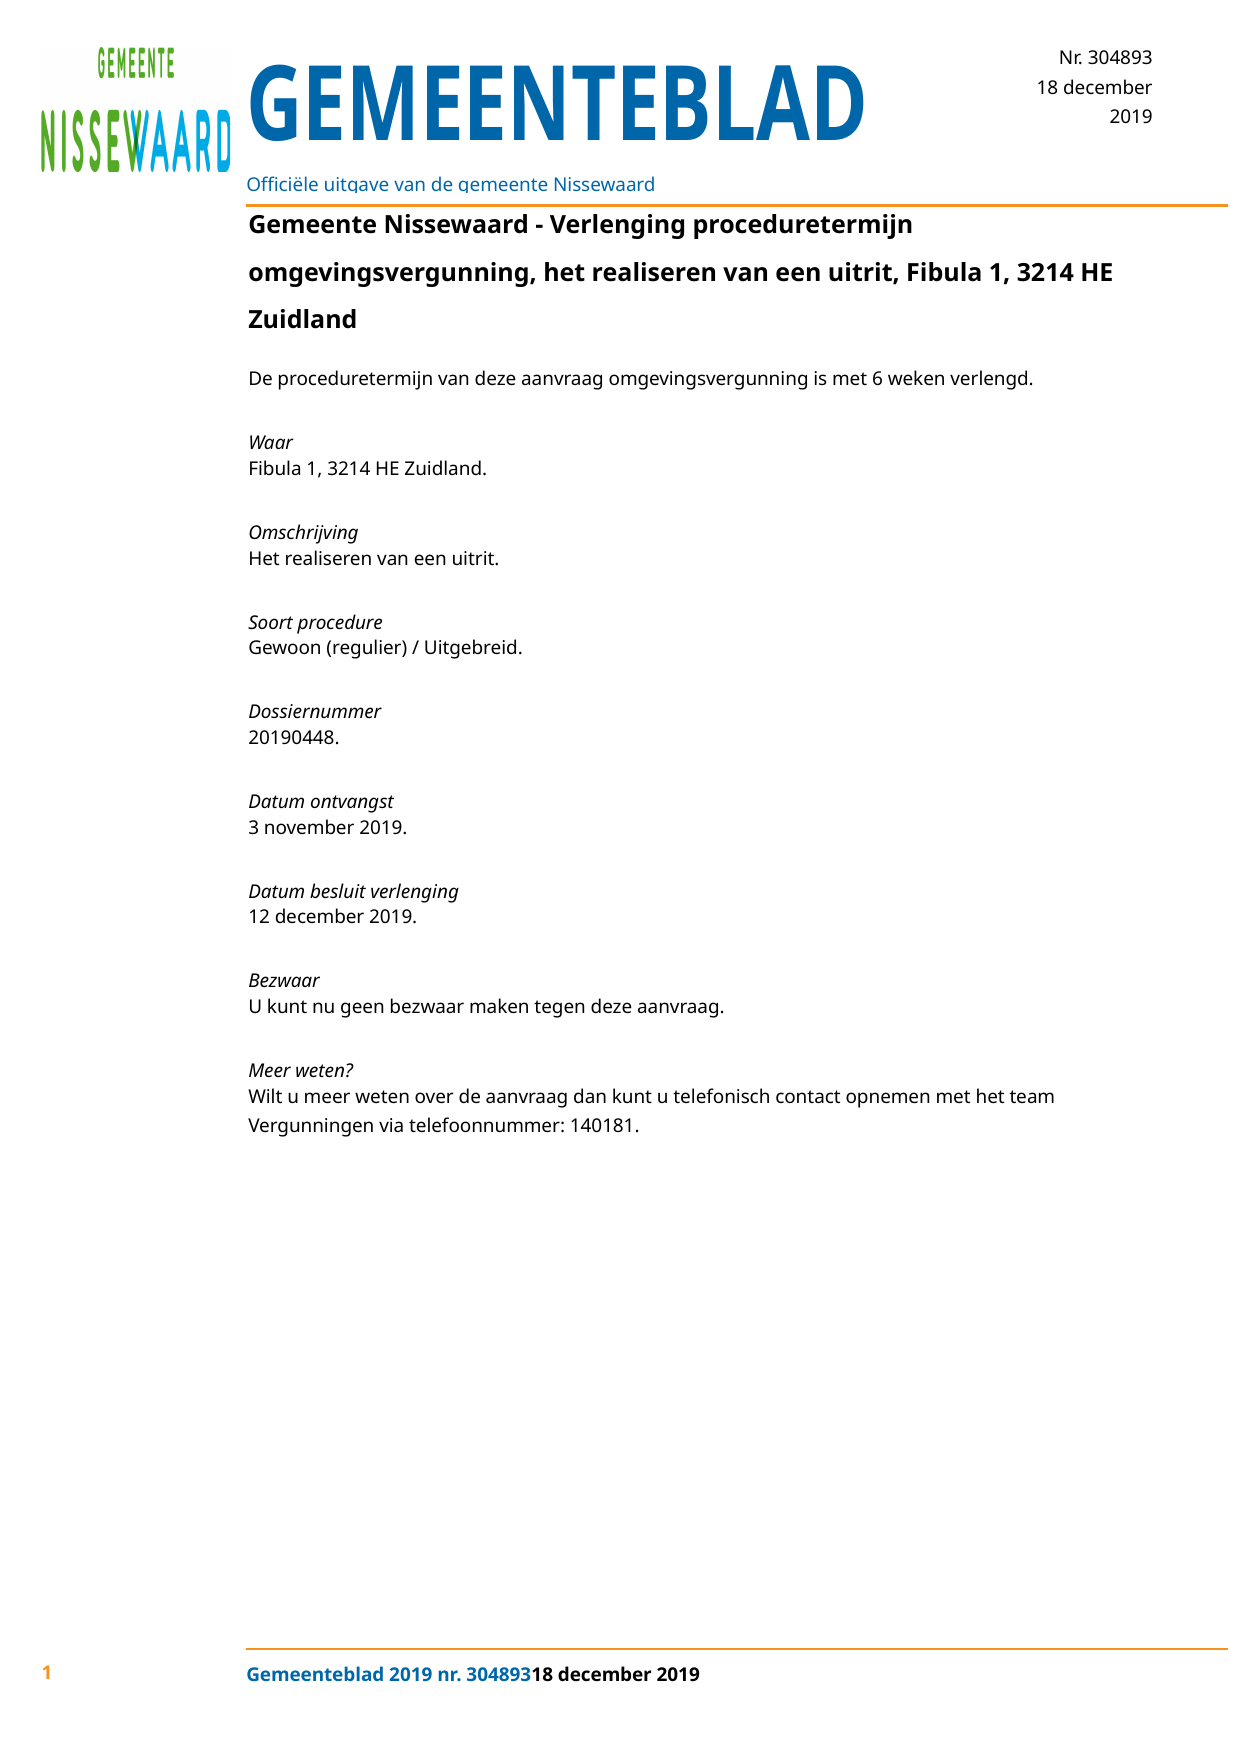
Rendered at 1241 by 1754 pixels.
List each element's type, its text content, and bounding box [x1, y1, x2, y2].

text Omschrijving [248, 519, 1152, 545]
picture [201, 122, 206, 138]
picture [41, 47, 231, 172]
text Soort procedure [248, 609, 1152, 634]
picture [222, 122, 227, 160]
text Datum besluit verlenging [248, 878, 1152, 904]
text Dossiernummer [248, 698, 1152, 724]
text 12 december 2019. [248, 904, 1152, 929]
text Gewoon (regulier) / Uitgebreid. [248, 634, 1152, 660]
picture [176, 157, 187, 172]
text Bezwaar [248, 968, 1152, 993]
text Gemeente Nissewaard - Verlenging proceduretermijn omgevingsvergunning, het realiseren van een uitrit, Fibula 1, 3214 HE Zuidland [248, 207, 1152, 336]
text Meer weten? [248, 1057, 1152, 1083]
picture [154, 157, 165, 172]
text Het realiseren van een uitrit. [248, 545, 1152, 571]
text 3 november 2019. [248, 814, 1152, 840]
text De proceduretermijn van deze aanvraag omgevingsvergunning is met 6 weken verlengd. [248, 366, 1152, 391]
text Wilt u meer weten over de aanvraag dan kunt u telefonisch contact opnemen met het team Vergunningen via telefoonnummer: 140181. [248, 1083, 1152, 1138]
picture [200, 151, 206, 172]
text U kunt nu geen bezwaar maken tegen deze aanvraag. [248, 993, 1152, 1019]
text 20190448. [248, 724, 1152, 750]
text Waar [248, 429, 1152, 455]
text Fibula 1, 3214 HE Zuidland. [248, 455, 1152, 481]
text Datum ontvangst [248, 788, 1152, 814]
